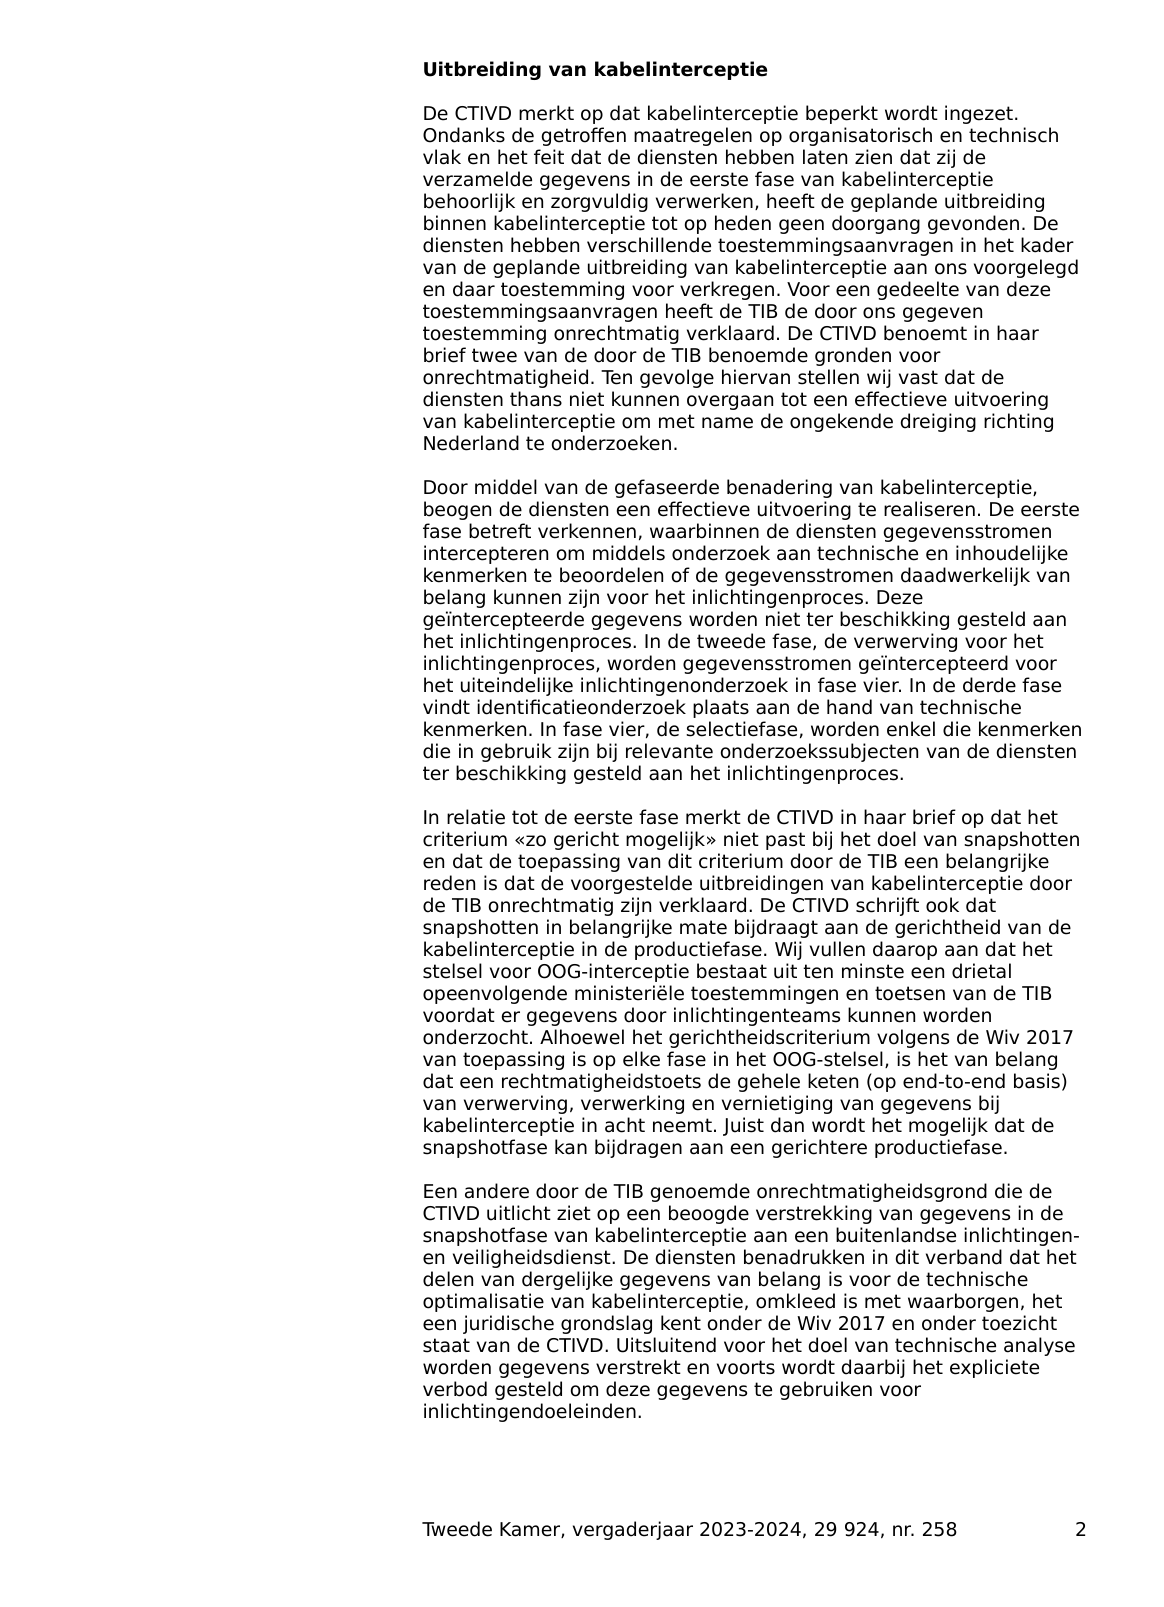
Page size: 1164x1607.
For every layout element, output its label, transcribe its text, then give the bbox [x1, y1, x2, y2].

text De CTIVD merkt op dat kabelinterceptie beperkt wordt ingezet. Ondanks de getroffen maatregelen op organisatorisch en technisch vlak en het feit dat de diensten hebben laten zien dat zij de verzamelde gegevens in de eerste fase van kabelinterceptie behoorlijk en zorgvuldig verwerken, heeft de geplande uitbreiding binnen kabelinterceptie tot op heden geen doorgang gevonden. De diensten hebben verschillende toestemmingsaanvragen in het kader van de geplande uitbreiding van kabelinterceptie aan ons voorgelegd en daar toestemming voor verkregen. Voor een gedeelte van deze toestemmingsaanvragen heeft de TIB de door ons gegeven toestemming onrechtmatig verklaard. De CTIVD benoemt in haar brief twee van de door de TIB benoemde gronden voor onrechtmatigheid. Ten gevolge hiervan stellen wij vast dat de diensten thans niet kunnen overgaan tot een effectieve uitvoering van kabelinterceptie om met name de ongekende dreiging richting Nederland te onderzoeken. [422, 103, 1087, 455]
text Door middel van de gefaseerde benadering van kabelinterceptie, beogen de diensten een effectieve uitvoering te realiseren. De eerste fase betreft verkennen, waarbinnen de diensten gegevensstromen intercepteren om middels onderzoek aan technische en inhoudelijke kenmerken te beoordelen of de gegevensstromen daadwerkelijk van belang kunnen zijn voor het inlichtingenproces. Deze geïntercepteerde gegevens worden niet ter beschikking gesteld aan het inlichtingenproces. In de tweede fase, de verwerving voor het inlichtingenproces, worden gegevensstromen geïntercepteerd voor het uiteindelijke inlichtingenonderzoek in fase vier. In de derde fase vindt identificatieonderzoek plaats aan de hand van technische kenmerken. In fase vier, de selectiefase, worden enkel die kenmerken die in gebruik zijn bij relevante onderzoekssubjecten van de diensten ter beschikking gesteld aan het inlichtingenproces. [422, 477, 1087, 785]
text Een andere door de TIB genoemde onrechtmatigheidsgrond die de CTIVD uitlicht ziet op een beoogde verstrekking van gegevens in de snapshotfase van kabelinterceptie aan een buitenlandse inlichtingen- en veiligheidsdienst. De diensten benadrukken in dit verband dat het delen van dergelijke gegevens van belang is voor de technische optimalisatie van kabelinterceptie, omkleed is met waarborgen, het een juridische grondslag kent onder de Wiv 2017 en onder toezicht staat van de CTIVD. Uitsluitend voor het doel van technische analyse worden gegevens verstrekt en voorts wordt daarbij het expliciete verbod gesteld om deze gegevens te gebruiken voor inlichtingendoeleinden. [422, 1181, 1087, 1423]
subtitle Uitbreiding van kabelinterceptie [422, 59, 1087, 81]
text In relatie tot de eerste fase merkt de CTIVD in haar brief op dat het criterium «zo gericht mogelijk» niet past bij het doel van snapshotten en dat de toepassing van dit criterium door de TIB een belangrijke reden is dat de voorgestelde uitbreidingen van kabelinterceptie door de TIB onrechtmatig zijn verklaard. De CTIVD schrijft ook dat snapshotten in belangrijke mate bijdraagt aan de gerichtheid van de kabelinterceptie in de productiefase. Wij vullen daarop aan dat het stelsel voor OOG-interceptie bestaat uit ten minste een drietal opeenvolgende ministeriële toestemmingen en toetsen van de TIB voordat er gegevens door inlichtingenteams kunnen worden onderzocht. Alhoewel het gerichtheidscriterium volgens de Wiv 2017 van toepassing is op elke fase in het OOG-stelsel, is het van belang dat een rechtmatigheidstoets de gehele keten (op end-to-end basis) van verwerving, verwerking en vernietiging van gegevens bij kabelinterceptie in acht neemt. Juist dan wordt het mogelijk dat de snapshotfase kan bijdragen aan een gerichtere productiefase. [422, 807, 1087, 1159]
